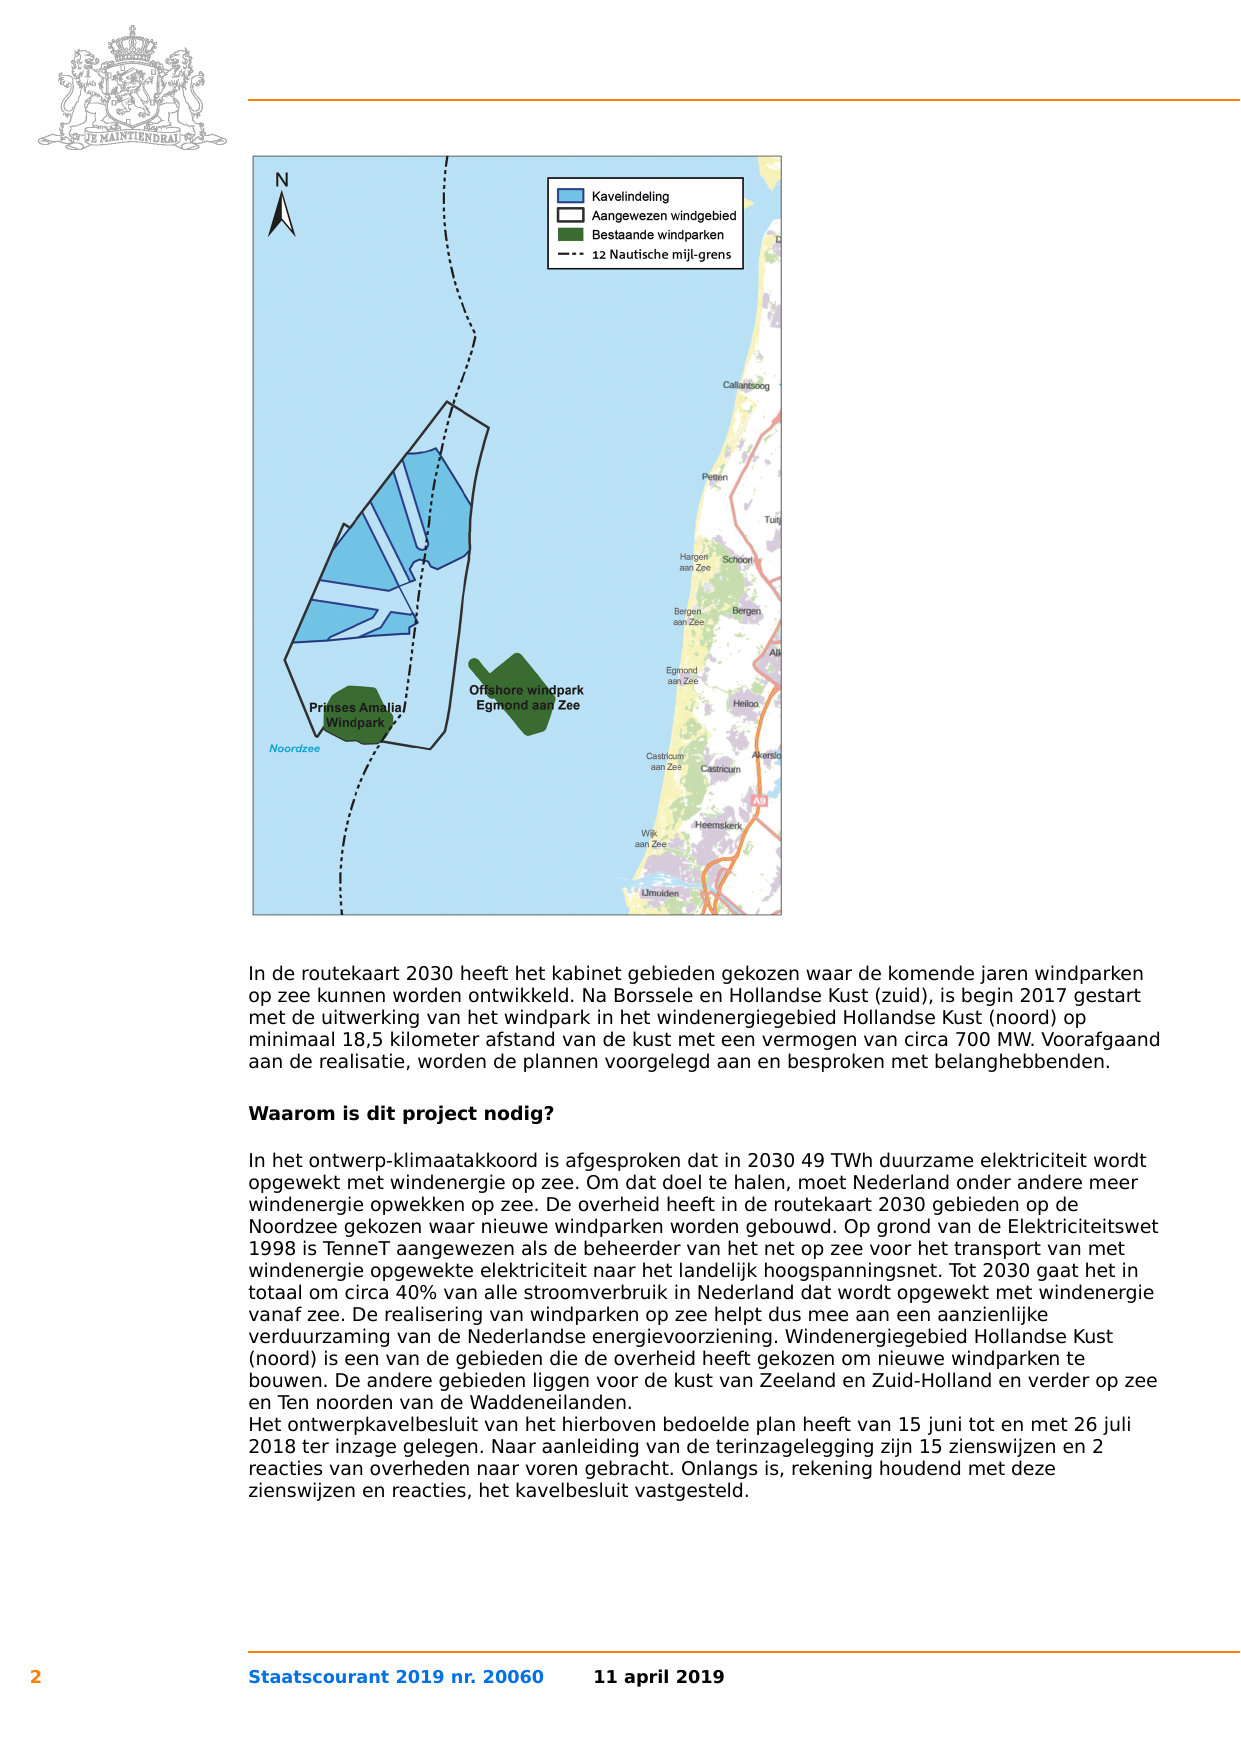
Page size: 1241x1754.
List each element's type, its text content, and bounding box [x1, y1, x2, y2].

picture [248, 151, 786, 920]
subtitle Waarom is dit project nodig? [248, 1103, 1163, 1125]
text Het ontwerpkavelbesluit van het hierboven bedoelde plan heeft van 15 juni tot en met 26 juli 2018 ter inzage gelegen. Naar aanleiding van de terinzagelegging zijn 15 zienswijzen en 2 reacties van overheden naar voren gebracht. Onlangs is, rekening houdend met deze zienswijzen en reacties, het kavelbesluit vastgesteld. [248, 1414, 1163, 1502]
text In het ontwerp-klimaatakkoord is afgesproken dat in 2030 49 TWh duurzame elektriciteit wordt opgewekt met windenergie op zee. Om dat doel te halen, moet Nederland onder andere meer windenergie opwekken op zee. De overheid heeft in de routekaart 2030 gebieden op de Noordzee gekozen waar nieuwe windparken worden gebouwd. Op grond van de Elektriciteitswet 1998 is TenneT aangewezen als de beheerder van het net op zee voor het transport van met windenergie opgewekte elektriciteit naar het landelijk hoogspanningsnet. Tot 2030 gaat het in totaal om circa 40% van alle stroomverbruik in Nederland dat wordt opgewekt met windenergie vanaf zee. De realisering van windparken op zee helpt dus mee aan een aanzienlijke verduurzaming van de Nederlandse energievoorziening. Windenergiegebied Hollandse Kust (noord) is een van de gebieden die de overheid heeft gekozen om nieuwe windparken te bouwen. De andere gebieden liggen voor de kust van Zeeland en Zuid-Holland en verder op zee en Ten noorden van de Waddeneilanden. [248, 1150, 1163, 1414]
text In de routekaart 2030 heeft het kabinet gebieden gekozen waar de komende jaren windparken op zee kunnen worden ontwikkeld. Na Borssele en Hollandse Kust (zuid), is begin 2017 gestart met de uitwerking van het windpark in het windenergiegebied Hollandse Kust (noord) op minimaal 18,5 kilometer afstand van de kust met een vermogen van circa 700 MW. Voorafgaand aan de realisatie, worden de plannen voorgelegd aan en besproken met belanghebbenden. [248, 963, 1163, 1073]
picture [38, 25, 227, 150]
